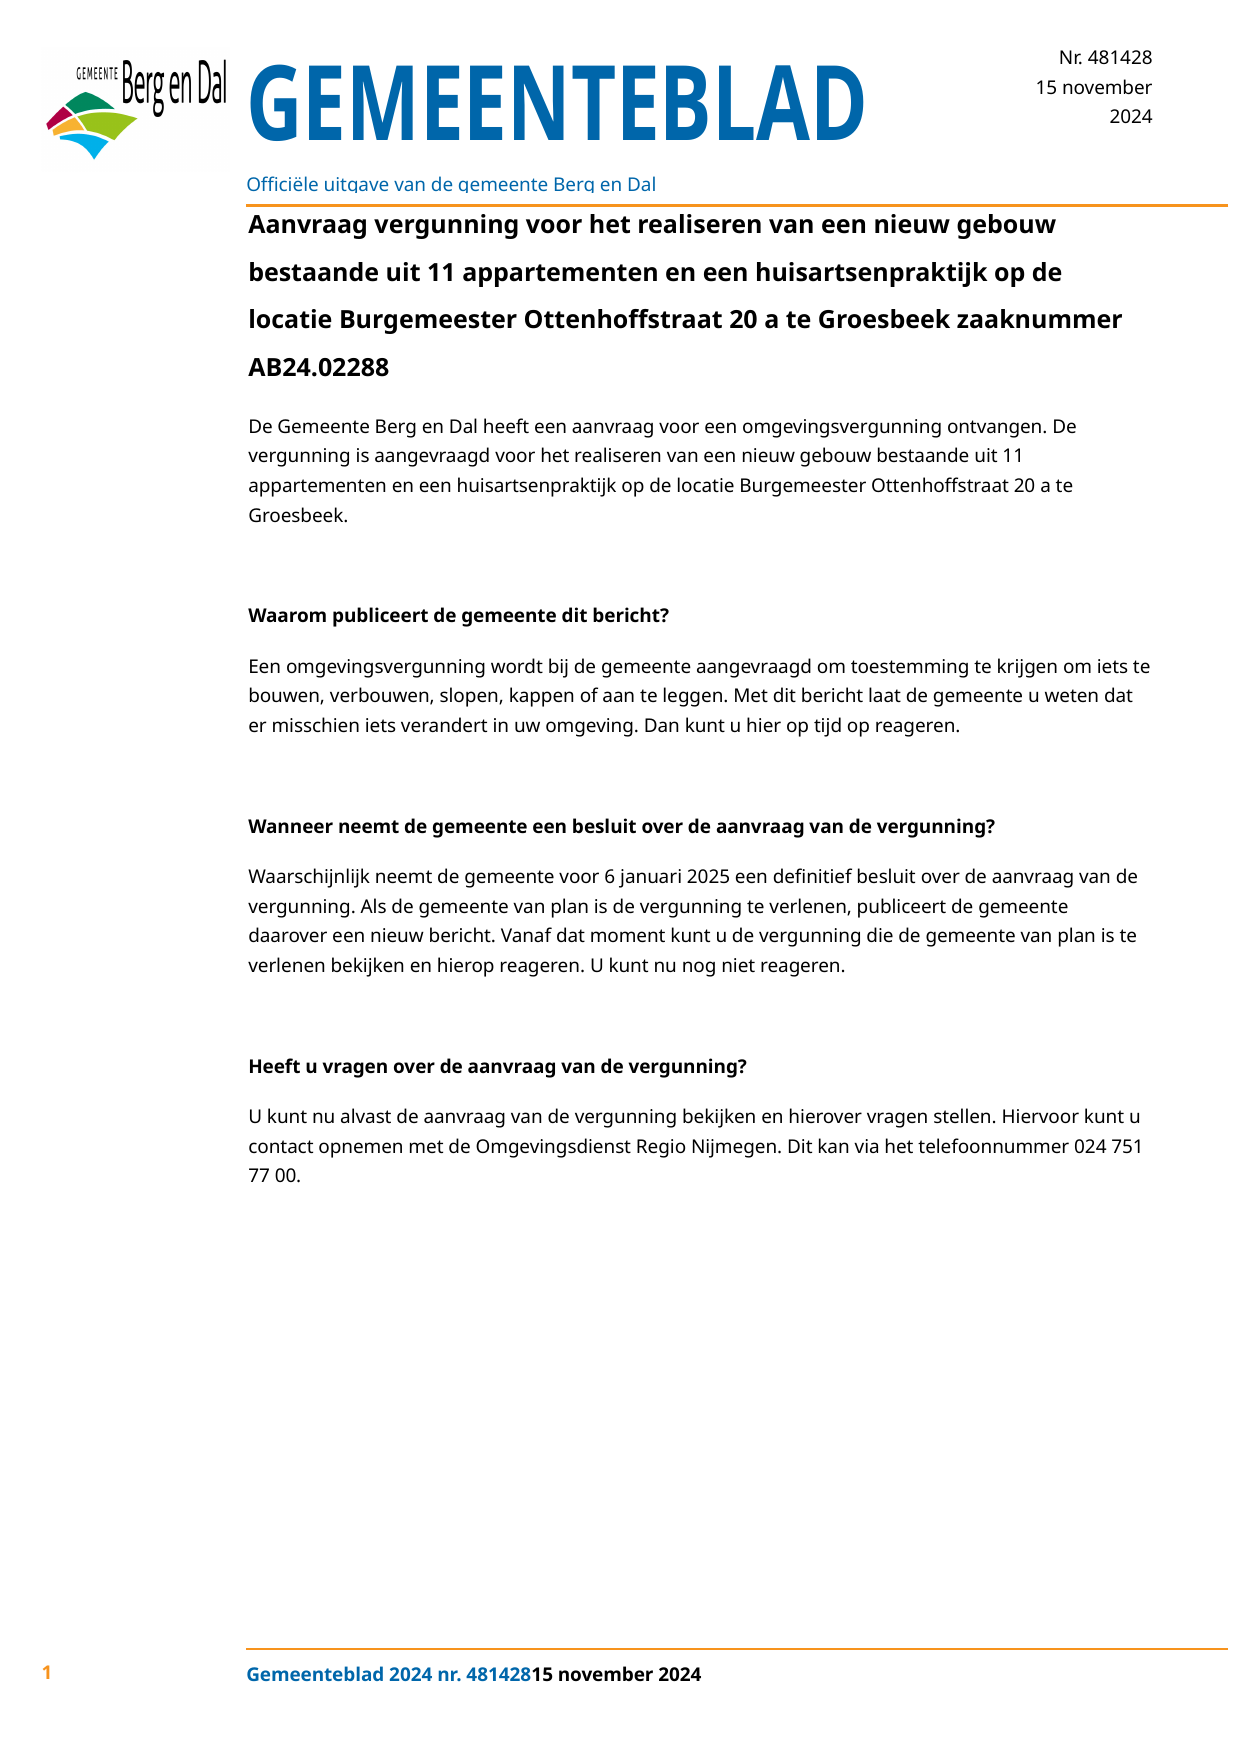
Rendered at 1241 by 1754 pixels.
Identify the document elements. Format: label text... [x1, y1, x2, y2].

text Een omgevingsvergunning wordt bij de gemeente aangevraagd om toestemming te krijgen om iets te bouwen, verbouwen, slopen, kappen of aan te leggen. Met dit bericht laat de gemeente u weten dat er misschien iets verandert in uw omgeving. Dan kunt u hier op tijd op reageren. [248, 653, 1152, 738]
text Wanneer neemt de gemeente een besluit over de aanvraag van de vergunning? [248, 813, 1152, 839]
text De Gemeente Berg en Dal heeft een aanvraag voor een omgevingsvergunning ontvangen. De vergunning is aangevraagd voor het realiseren van een nieuw gebouw bestaande uit 11 appartementen en een huisartsenpraktijk op de locatie Burgemeester Ottenhoffstraat 20 a te Groesbeek. [248, 413, 1152, 528]
text Waarschijnlijk neemt de gemeente voor 6 januari 2025 een definitief besluit over de aanvraag van de vergunning. Als de gemeente van plan is de vergunning te verlenen, publiceert de gemeente daarover een nieuw bericht. Vanaf dat moment kunt u de vergunning die de gemeente van plan is te verlenen bekijken en hierop reageren. U kunt nu nog niet reageren. [248, 863, 1152, 978]
text U kunt nu alvast de aanvraag van de vergunning bekijken en hierover vragen stellen. Hiervoor kunt u contact opnemen met de Omgevingsdienst Regio Nijmegen. Dit kan via het telefoonnummer 024 751 77 00. [248, 1103, 1152, 1188]
text Heeft u vragen over de aanvraag van de vergunning? [248, 1053, 1152, 1079]
text Aanvraag vergunning voor het realiseren van een nieuw gebouw bestaande uit 11 appartementen en een huisartsenpraktijk op de locatie Burgemeester Ottenhoffstraat 20 a te Groesbeek zaaknummer AB24.02288 [248, 207, 1152, 384]
picture [41, 47, 231, 172]
text Waarom publiceert de gemeente dit bericht? [248, 603, 1152, 628]
